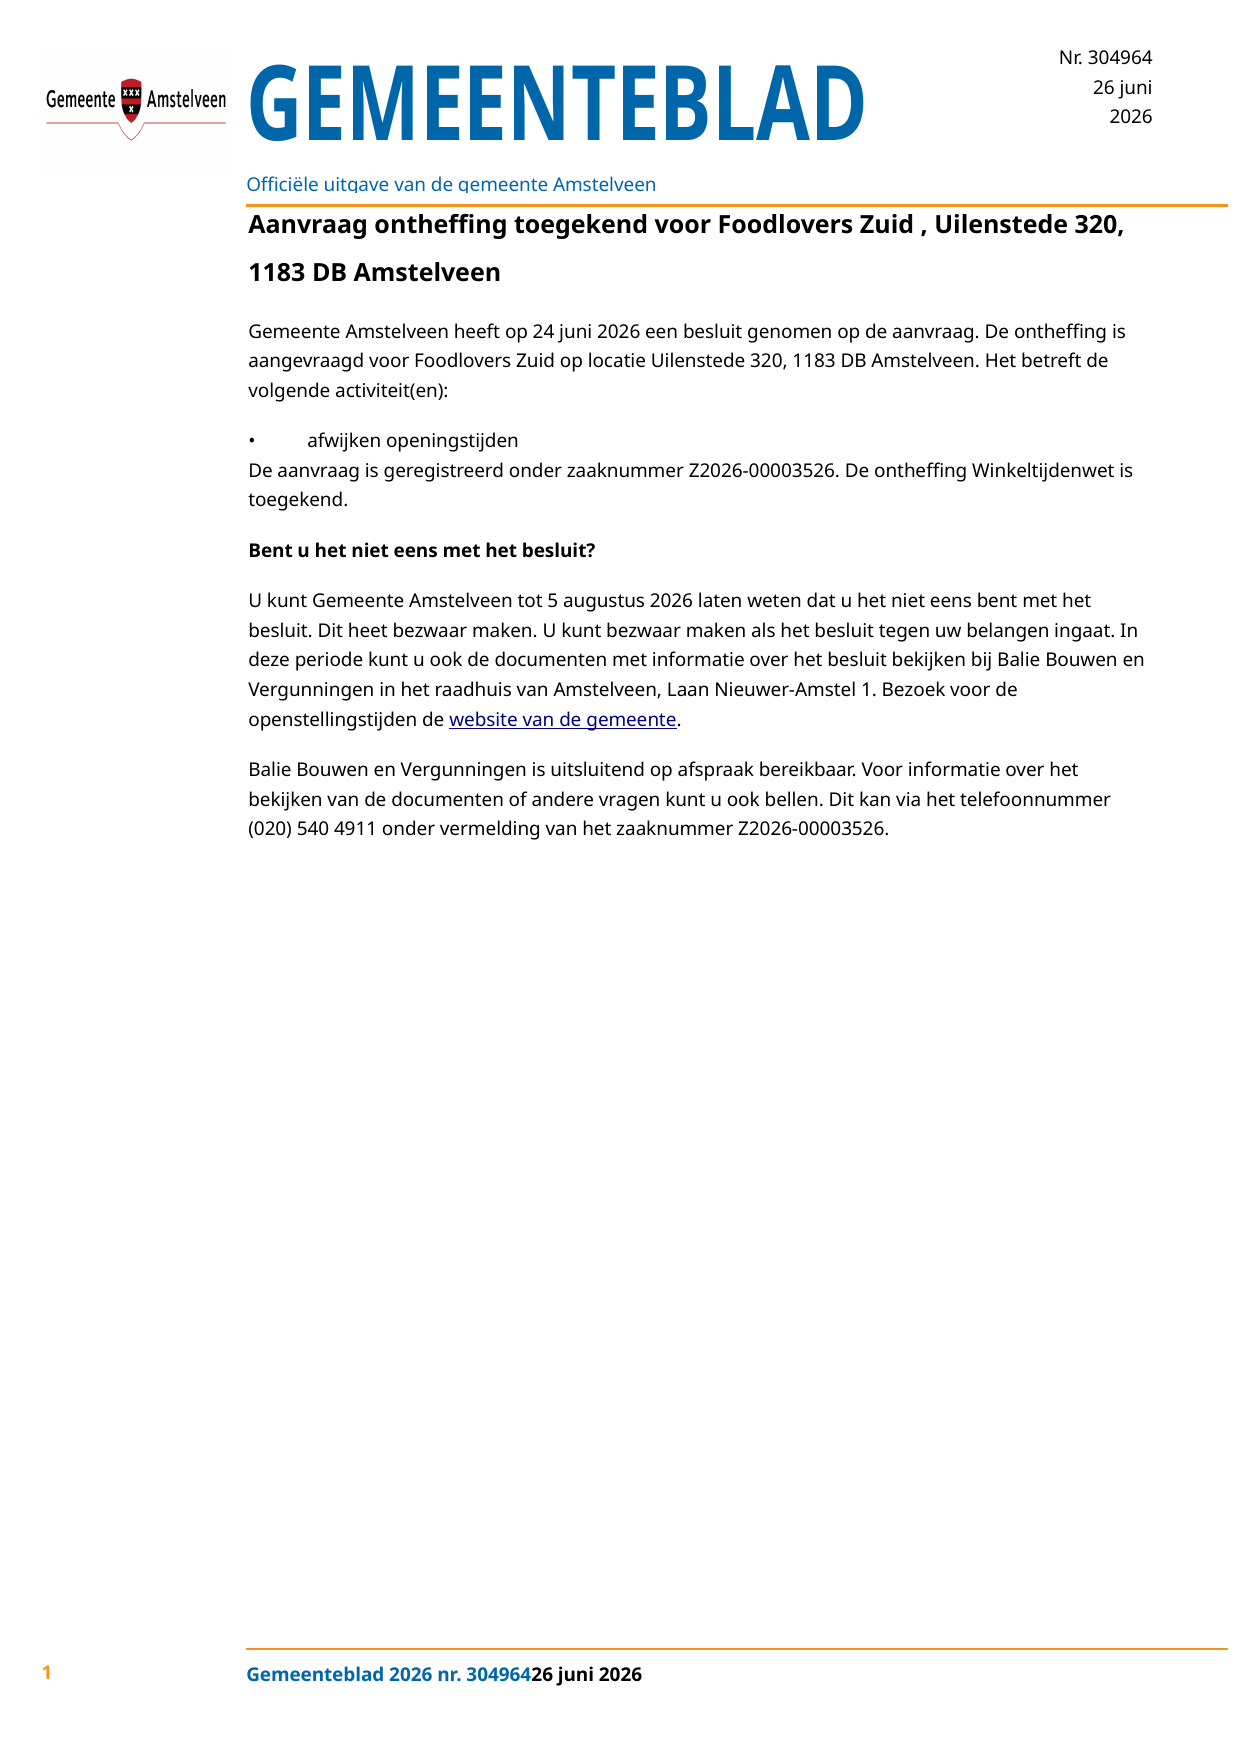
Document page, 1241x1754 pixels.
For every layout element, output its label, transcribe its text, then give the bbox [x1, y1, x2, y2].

text Aanvraag ontheffing toegekend voor Foodlovers Zuid , Uilenstede 320, 1183 DB Amstelveen [248, 207, 1152, 288]
text Gemeente Amstelveen heeft op 24 juni 2026 een besluit genomen op de aanvraag. De ontheffing is aangevraagd voor Foodlovers Zuid op locatie Uilenstede 320, 1183 DB Amstelveen. Het betreft de volgende activiteit(en): [248, 318, 1152, 403]
text Bent u het niet eens met het besluit? [248, 537, 1152, 563]
text Balie Bouwen en Vergunningen is uitsluitend op afspraak bereikbaar. Voor informatie over het bekijken van de documenten of andere vragen kunt u ook bellen. Dit kan via het telefoonnummer (020) 540 4911 onder vermelding van het zaaknummer Z2026-00003526. [248, 756, 1152, 841]
text De aanvraag is geregistreerd onder zaaknummer Z2026-00003526. De ontheffing Winkeltijdenwet is toegekend. [248, 457, 1152, 512]
text U kunt Gemeente Amstelveen tot 5 augustus 2026 laten weten dat u het niet eens bent met het besluit. Dit heet bezwaar maken. U kunt bezwaar maken als het besluit tegen uw belangen ingaat. In deze periode kunt u ook de documenten met informatie over het besluit bekijken bij Balie Bouwen en Vergunningen in het raadhuis van Amstelveen, Laan Nieuwer-Amstel 1. Bezoek voor de openstellingstijden de website van de gemeente. [248, 587, 1152, 732]
list afwijken openingstijden [248, 427, 1152, 453]
picture [41, 47, 231, 172]
